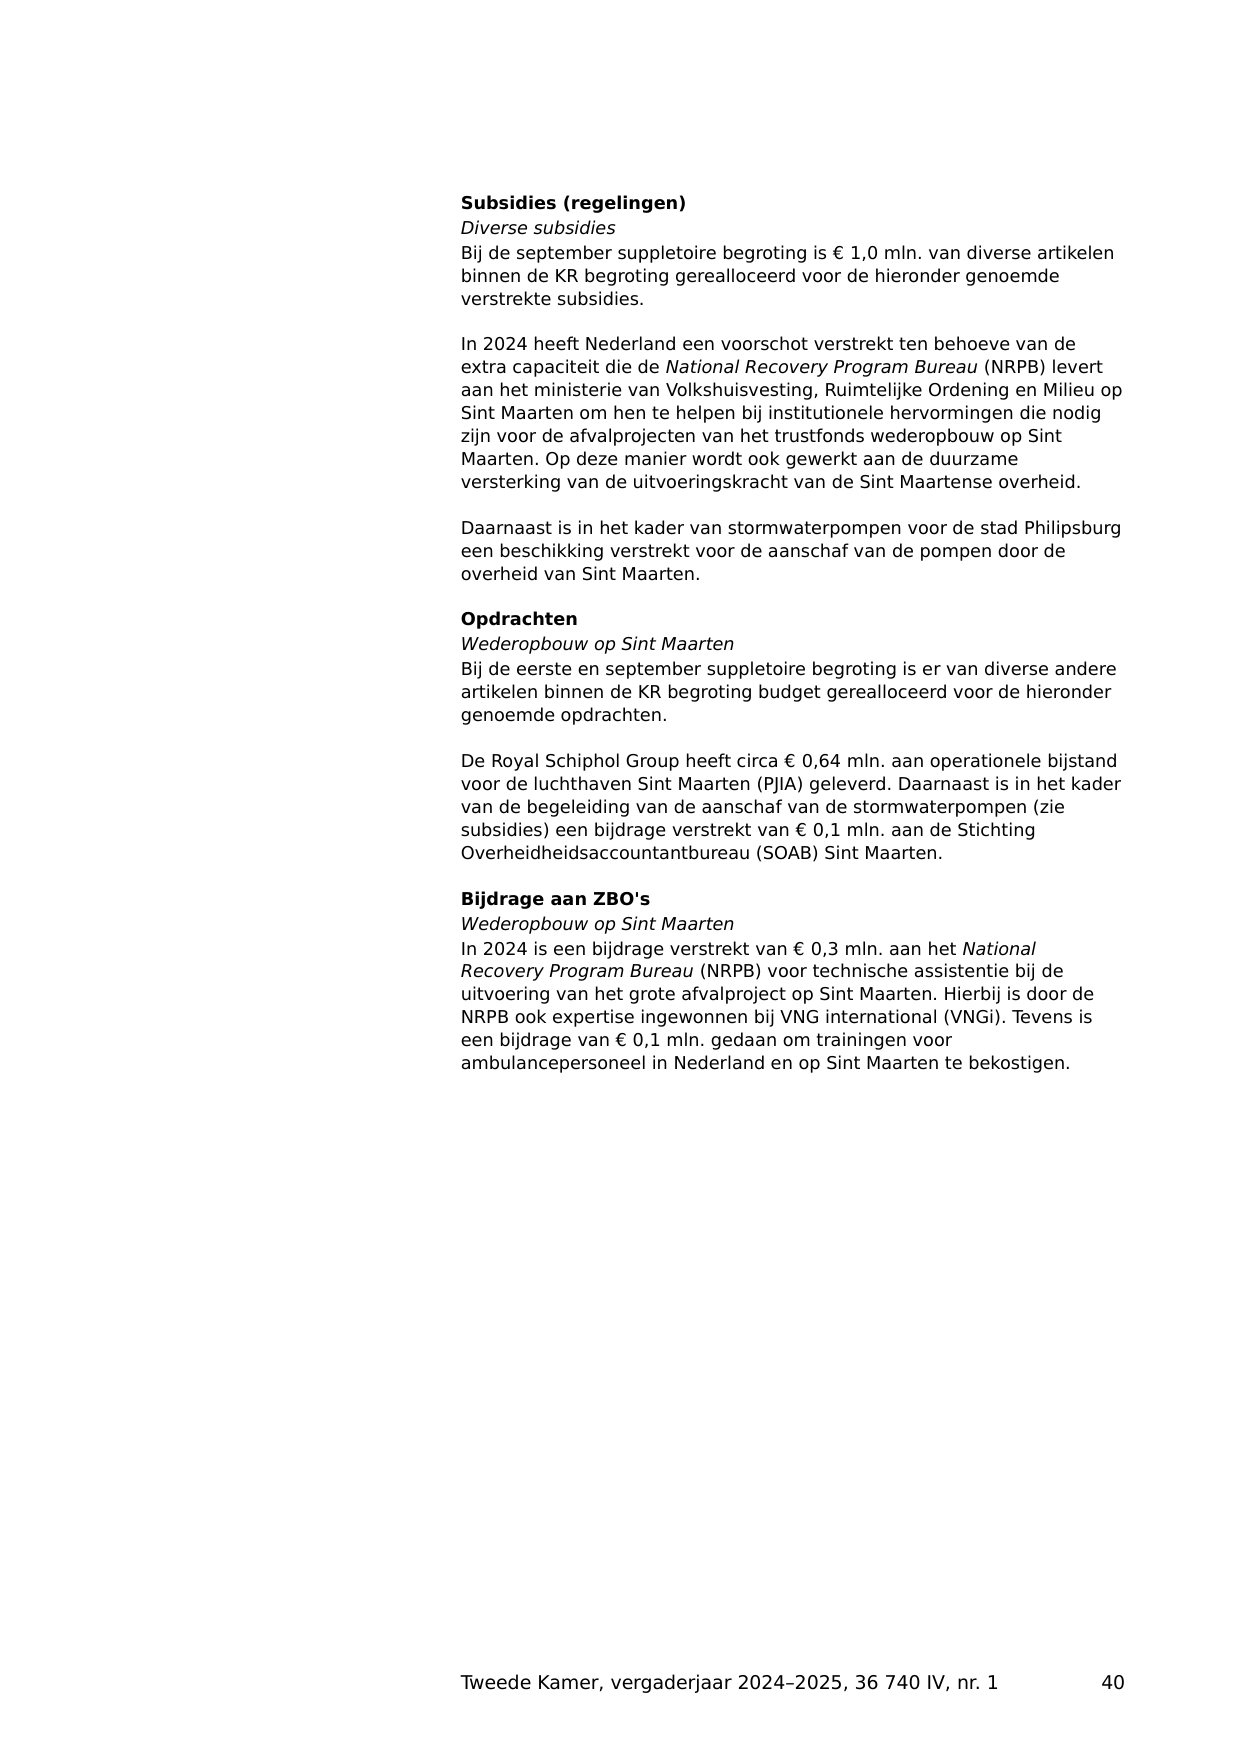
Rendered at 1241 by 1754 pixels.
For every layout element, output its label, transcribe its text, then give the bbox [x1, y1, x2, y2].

text Daarnaast is in het kader van stormwaterpompen voor de stad Philipsburg een beschikking verstrekt voor de aanschaf van de pompen door de overheid van Sint Maarten. [461, 516, 1125, 584]
text Opdrachten [461, 607, 1125, 630]
text De Royal Schiphol Group heeft circa € 0,64 mln. aan operationele bijstand voor de luchthaven Sint Maarten (PJIA) geleverd. Daarnaast is in het kader van de begeleiding van de aanschaf van de stormwaterpompen (zie subsidies) een bijdrage verstrekt van € 0,1 mln. aan de Stichting Overheidheidsaccountantbureau (SOAB) Sint Maarten. [461, 749, 1125, 864]
text Bijdrage aan ZBO's [461, 887, 1125, 909]
text In 2024 heeft Nederland een voorschot verstrekt ten behoeve van de extra capaciteit die de National Recovery Program Bureau (NRPB) levert aan het ministerie van Volkshuisvesting, Ruimtelijke Ordening en Milieu op Sint Maarten om hen te helpen bij institutionele hervormingen die nodig zijn voor de afvalprojecten van het trustfonds wederopbouw op Sint Maarten. Op deze manier wordt ook gewerkt aan de duurzame versterking van de uitvoeringskracht van de Sint Maartense overheid. [461, 332, 1125, 493]
text Wederopbouw op Sint Maarten [461, 632, 1125, 655]
text Wederopbouw op Sint Maarten [461, 912, 1125, 934]
text Bij de eerste en september suppletoire begroting is er van diverse andere artikelen binnen de KR begroting budget gerealloceerd voor de hieronder genoemde opdrachten. [461, 657, 1125, 726]
text Bij de september suppletoire begroting is € 1,0 mln. van diverse artikelen binnen de KR begroting gerealloceerd voor de hieronder genoemde verstrekte subsidies. [461, 241, 1125, 309]
text Diverse subsidies [461, 216, 1125, 239]
text In 2024 is een bijdrage verstrekt van € 0,3 mln. aan het National Recovery Program Bureau (NRPB) voor technische assistentie bij de uitvoering van het grote afvalproject op Sint Maarten. Hierbij is door de NRPB ook expertise ingewonnen bij VNG international (VNGi). Tevens is een bijdrage van € 0,1 mln. gedaan om trainingen voor ambulancepersoneel in Nederland en op Sint Maarten te bekostigen. [461, 937, 1125, 1074]
text Subsidies (regelingen) [461, 191, 1125, 214]
